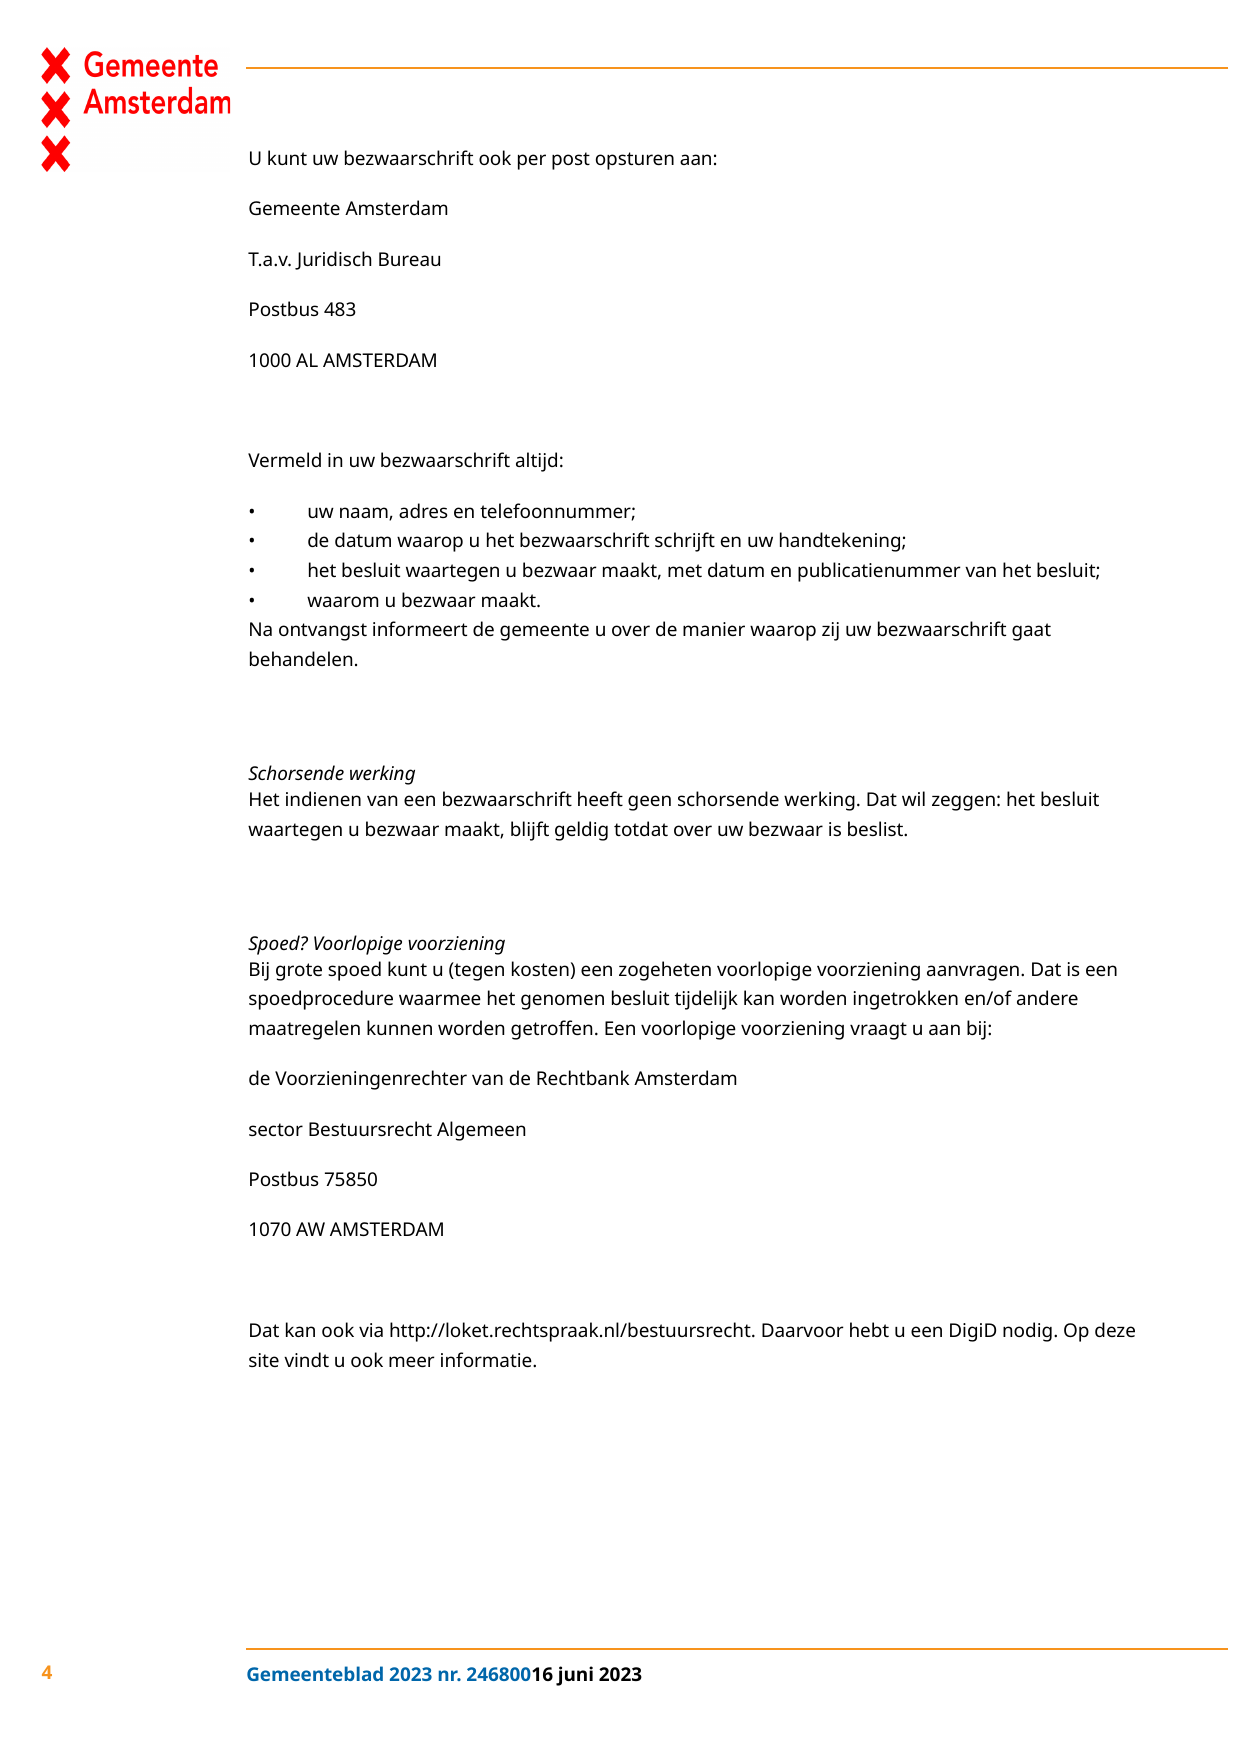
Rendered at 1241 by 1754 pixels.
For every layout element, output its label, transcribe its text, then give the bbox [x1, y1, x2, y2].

picture [41, 47, 231, 172]
text Schorsende werking [248, 760, 1152, 786]
list uw naam, adres en telefoonnummer; [248, 498, 1152, 524]
text Vermeld in uw bezwaarschrift altijd: [248, 448, 1152, 473]
text 1000 AL AMSTERDAM [248, 347, 1152, 373]
text sector Bestuursrecht Algemeen [248, 1116, 1152, 1142]
text Het indienen van een bezwaarschrift heeft geen schorsende werking. Dat wil zeggen: het besluit waartegen u bezwaar maakt, blijft geldig totdat over uw bezwaar is beslist. [248, 786, 1152, 841]
text U kunt uw bezwaarschrift ook per post opsturen aan: [248, 145, 1152, 171]
text Postbus 483 [248, 296, 1152, 322]
text Dat kan ook via http://loket.rechtspraak.nl/bestuursrecht. Daarvoor hebt u een DigiD nodig. Op deze site vindt u ook meer informatie. [248, 1317, 1152, 1373]
text de Voorzieningenrechter van de Rechtbank Amsterdam [248, 1065, 1152, 1091]
text Gemeente Amsterdam [248, 196, 1152, 221]
list de datum waarop u het bezwaarschrift schrijft en uw handtekening; [248, 528, 1152, 553]
text Postbus 75850 [248, 1166, 1152, 1192]
list waarom u bezwaar maakt. [248, 587, 1152, 613]
list het besluit waartegen u bezwaar maakt, met datum en publicatienummer van het besluit; [248, 557, 1152, 583]
text 1070 AW AMSTERDAM [248, 1217, 1152, 1242]
text Na ontvangst informeert de gemeente u over de manier waarop zij uw bezwaarschrift gaat behandelen. [248, 616, 1152, 672]
text Bij grote spoed kunt u (tegen kosten) een zogeheten voorlopige voorziening aanvragen. Dat is een spoedprocedure waarmee het genomen besluit tijdelijk kan worden ingetrokken en/of andere maatregelen kunnen worden getroffen. Een voorlopige voorziening vraagt u aan bij: [248, 956, 1152, 1041]
text T.a.v. Juridisch Bureau [248, 246, 1152, 272]
text Spoed? Voorlopige voorziening [248, 930, 1152, 956]
